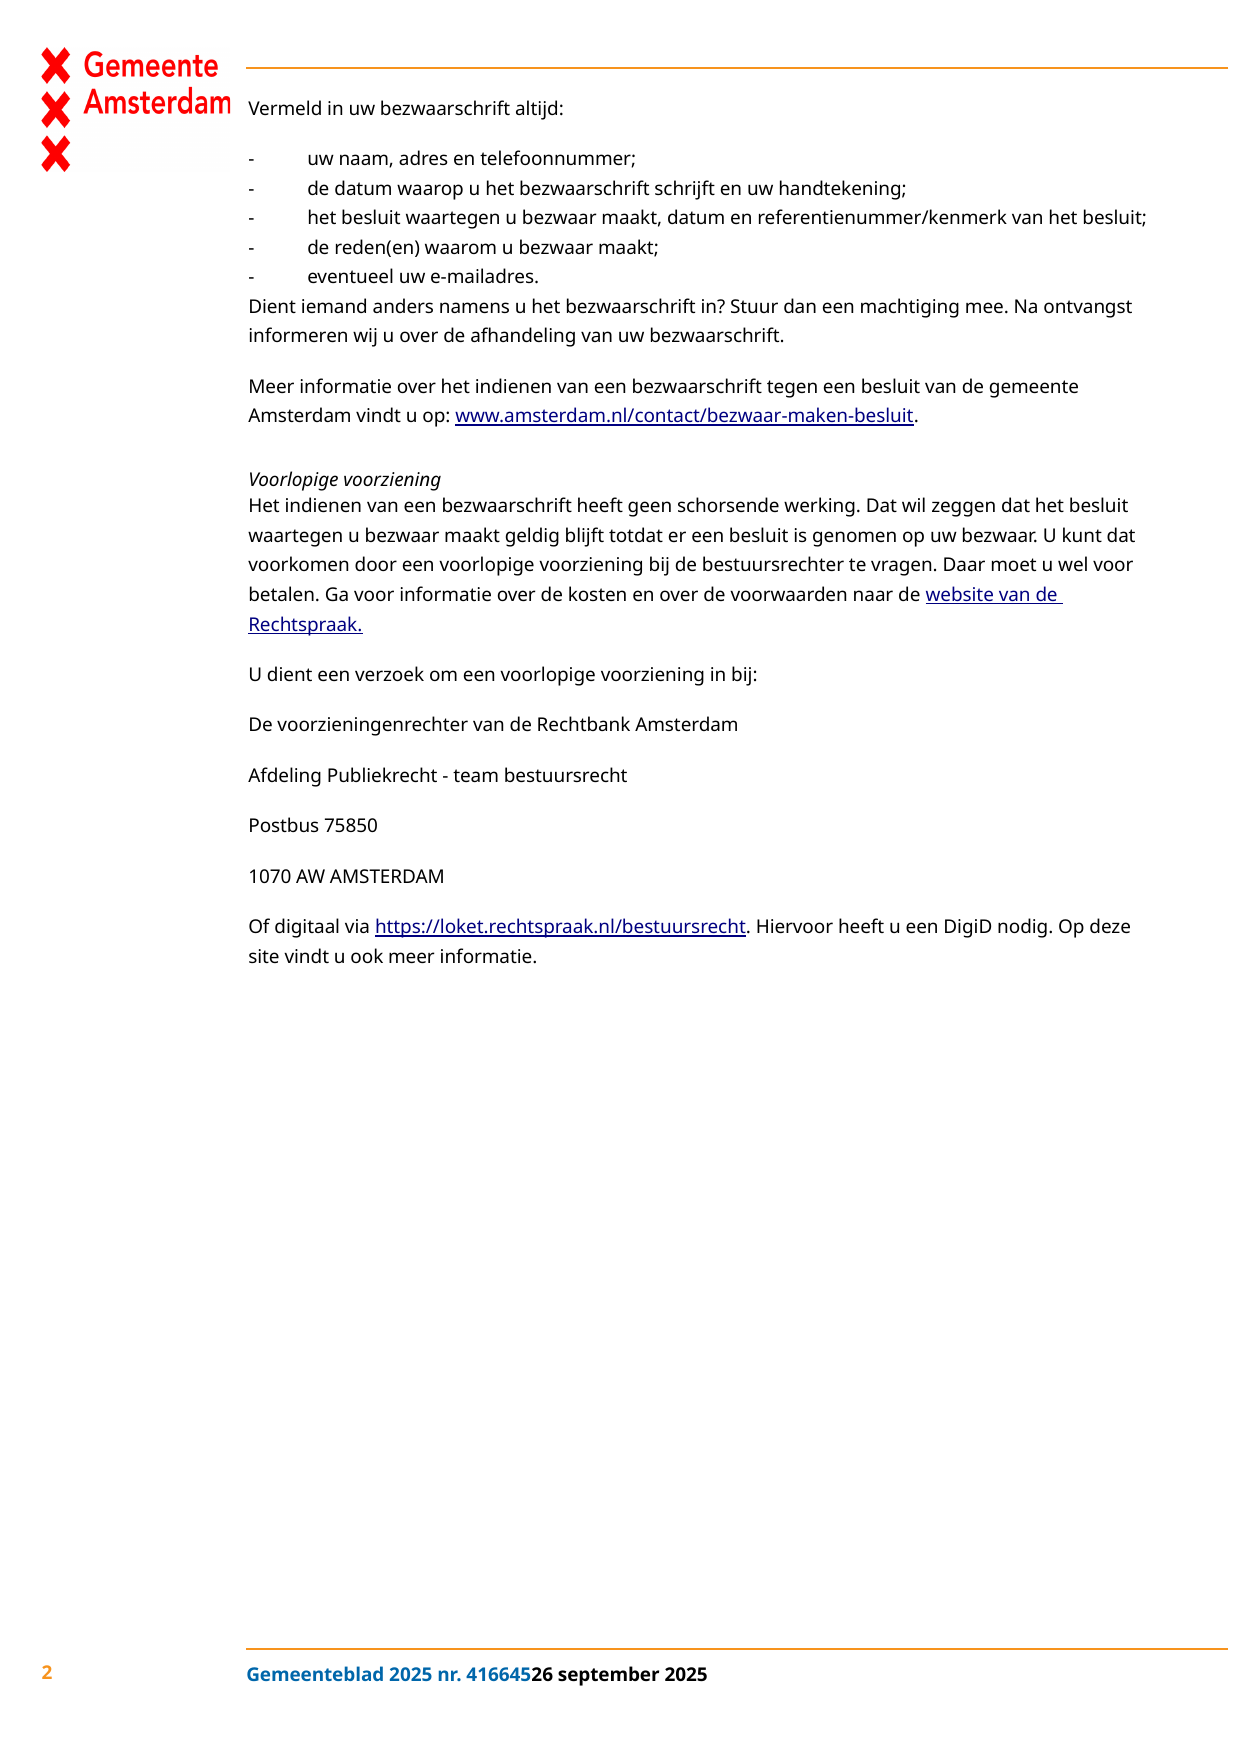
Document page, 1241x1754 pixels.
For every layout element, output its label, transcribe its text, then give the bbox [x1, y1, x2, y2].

text Dient iemand anders namens u het bezwaarschrift in? Stuur dan een machtiging mee. Na ontvangst informeren wij u over de afhandeling van uw bezwaarschrift. [248, 293, 1152, 348]
text Postbus 75850 [248, 812, 1152, 838]
list eventueel uw e-mailadres. [248, 263, 1152, 289]
text Of digitaal via https://loket.rechtspraak.nl/bestuursrecht. Hiervoor heeft u een DigiD nodig. Op deze site vindt u ook meer informatie. [248, 913, 1152, 968]
text Het indienen van een bezwaarschrift heeft geen schorsende werking. Dat wil zeggen dat het besluit waartegen u bezwaar maakt geldig blijft totdat er een besluit is genomen op uw bezwaar. U kunt dat voorkomen door een voorlopige voorziening bij de bestuursrechter te vragen. Daar moet u wel voor betalen. Ga voor informatie over de kosten en over de voorwaarden naar de website van de Rechtspraak. [248, 492, 1152, 636]
list de datum waarop u het bezwaarschrift schrijft en uw handtekening; [248, 175, 1152, 201]
text Vermeld in uw bezwaarschrift altijd: [248, 95, 1152, 121]
text U dient een verzoek om een voorlopige voorziening in bij: [248, 661, 1152, 687]
text Voorlopige voorziening [248, 467, 1152, 492]
text Afdeling Publiekrecht - team bestuursrecht [248, 762, 1152, 788]
list het besluit waartegen u bezwaar maakt, datum en referentienummer/kenmerk van het besluit; [248, 204, 1152, 230]
list uw naam, adres en telefoonnummer; [248, 145, 1152, 171]
text De voorzieningenrechter van de Rechtbank Amsterdam [248, 712, 1152, 737]
picture [41, 47, 231, 172]
text Meer informatie over het indienen van een bezwaarschrift tegen een besluit van de gemeente Amsterdam vindt u op: www.amsterdam.nl/contact/bezwaar-maken-besluit. [248, 373, 1152, 428]
text 1070 AW AMSTERDAM [248, 863, 1152, 888]
list de reden(en) waarom u bezwaar maakt; [248, 234, 1152, 260]
